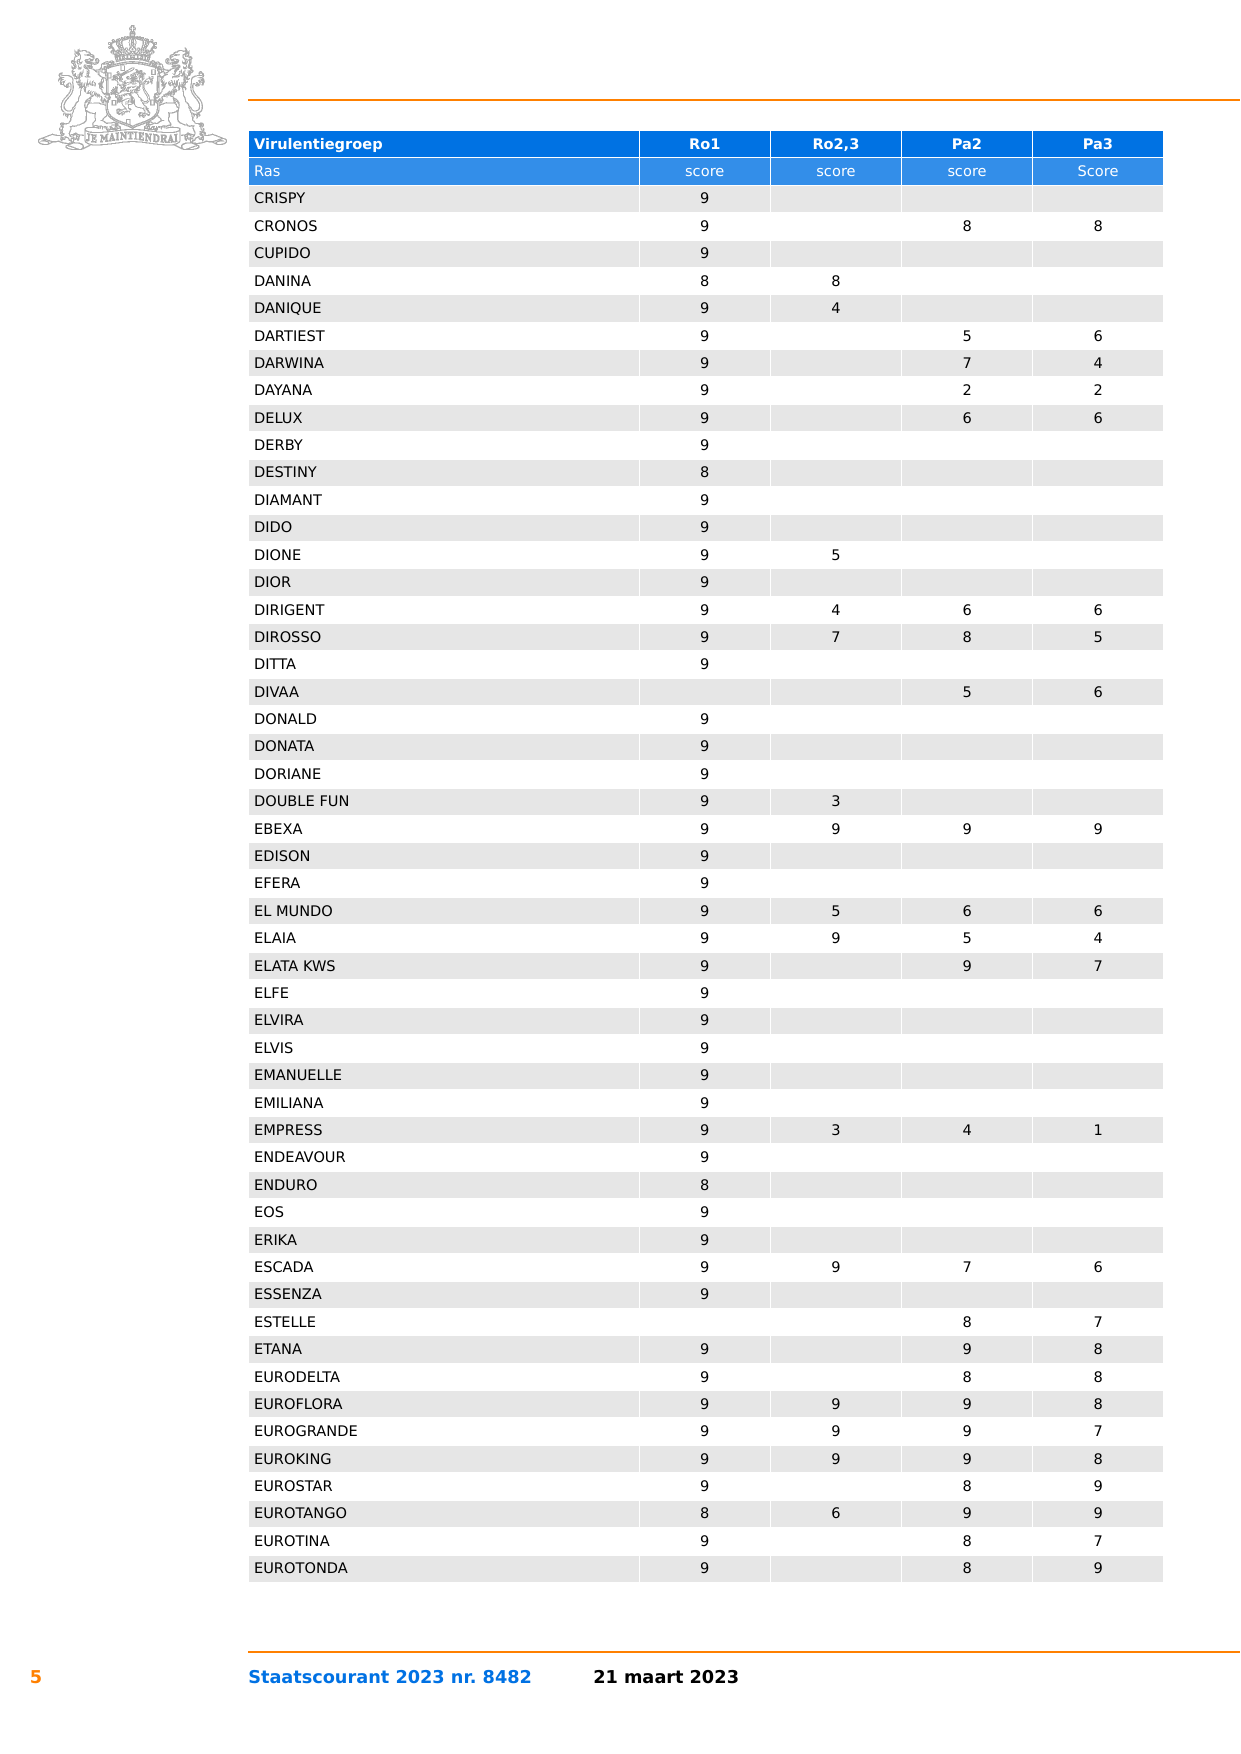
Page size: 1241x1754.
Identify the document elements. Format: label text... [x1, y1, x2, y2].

table_cell [771, 1473, 901, 1500]
table_cell 7 [1033, 1309, 1163, 1335]
table_cell 9 [771, 1419, 901, 1445]
table_cell EUROTANGO [249, 1501, 639, 1527]
table_cell 4 [1033, 350, 1163, 376]
table_cell [771, 487, 901, 513]
table_cell [1033, 1008, 1163, 1034]
table_cell [771, 1090, 901, 1116]
table_cell [1033, 1199, 1163, 1226]
table_cell [902, 1063, 1032, 1089]
table_cell DIRIGENT [249, 597, 639, 623]
table_cell CUPIDO [249, 241, 639, 267]
table_cell DARTIEST [249, 323, 639, 349]
table_cell 5 [1033, 624, 1163, 650]
table_cell [902, 1227, 1032, 1253]
table_cell [1033, 295, 1163, 322]
table_cell 9 [640, 925, 770, 952]
table_cell 3 [771, 789, 901, 815]
table_cell 9 [640, 1556, 770, 1582]
table_cell CRISPY [249, 186, 639, 212]
table_cell [1033, 487, 1163, 513]
table_cell [771, 1336, 901, 1363]
table_cell 9 [640, 350, 770, 376]
table_header Virulentiegroep [249, 131, 639, 157]
table_cell 9 [1033, 816, 1163, 842]
table_cell 9 [902, 953, 1032, 979]
table_cell DERBY [249, 432, 639, 459]
table_cell 9 [640, 1227, 770, 1253]
table_cell 8 [771, 268, 901, 294]
table_cell ETANA [249, 1336, 639, 1363]
table_cell 9 [640, 953, 770, 979]
table_cell 9 [640, 789, 770, 815]
table_cell EUROSTAR [249, 1473, 639, 1500]
table_cell [1033, 1063, 1163, 1089]
table_cell [902, 1008, 1032, 1034]
table_cell [771, 432, 901, 459]
table_cell 9 [640, 542, 770, 568]
table_cell 6 [1033, 323, 1163, 349]
table_cell 9 [640, 651, 770, 678]
table_cell 9 [771, 1391, 901, 1417]
table_cell EOS [249, 1199, 639, 1226]
table_cell EBEXA [249, 816, 639, 842]
table_cell [902, 1172, 1032, 1198]
table_cell EFERA [249, 871, 639, 897]
table_cell 6 [771, 1501, 901, 1527]
table_cell ESCADA [249, 1254, 639, 1281]
table_cell [902, 268, 1032, 294]
table_cell ENDURO [249, 1172, 639, 1198]
table_cell [771, 651, 901, 678]
table_cell EDISON [249, 843, 639, 869]
table_cell 9 [640, 624, 770, 650]
table_cell EMILIANA [249, 1090, 639, 1116]
table_cell DIROSSO [249, 624, 639, 650]
table_cell 6 [902, 405, 1032, 431]
table_cell 9 [640, 1090, 770, 1116]
table_cell [902, 460, 1032, 486]
table_cell [902, 542, 1032, 568]
table_cell EUROKING [249, 1446, 639, 1472]
table_cell [1033, 980, 1163, 1007]
table_cell DANIQUE [249, 295, 639, 322]
table_cell 9 [640, 871, 770, 897]
table_cell DOUBLE FUN [249, 789, 639, 815]
table_cell 9 [640, 898, 770, 924]
table_cell [902, 651, 1032, 678]
table_cell 6 [902, 898, 1032, 924]
table_header Ro2,3 [771, 131, 901, 157]
table_cell 9 [1033, 1501, 1163, 1527]
table_cell 9 [640, 734, 770, 760]
table_cell 9 [902, 1419, 1032, 1445]
table_cell 4 [771, 597, 901, 623]
table_cell 7 [771, 624, 901, 650]
table_cell [902, 1199, 1032, 1226]
table_cell DAYANA [249, 378, 639, 404]
table_cell [771, 1172, 901, 1198]
table_cell 9 [640, 1035, 770, 1061]
table_cell [771, 569, 901, 596]
table_cell [902, 1282, 1032, 1308]
table_cell ESTELLE [249, 1309, 639, 1335]
table_cell [771, 843, 901, 869]
table_cell 8 [640, 1172, 770, 1198]
table_cell [771, 953, 901, 979]
table_cell 7 [902, 350, 1032, 376]
table_cell [640, 1309, 770, 1335]
table_cell 9 [640, 1199, 770, 1226]
table_cell 7 [1033, 953, 1163, 979]
table_cell [902, 569, 1032, 596]
table_cell 9 [640, 1419, 770, 1445]
table_cell ELFE [249, 980, 639, 1007]
table_cell [902, 734, 1032, 760]
table_cell 9 [640, 487, 770, 513]
table_cell [771, 980, 901, 1007]
table_cell [902, 980, 1032, 1007]
table_cell [1033, 1035, 1163, 1061]
table_cell ENDEAVOUR [249, 1145, 639, 1171]
table_cell score [771, 158, 901, 185]
table_cell 9 [771, 1254, 901, 1281]
table_cell 2 [902, 378, 1032, 404]
table_header Ro1 [640, 131, 770, 157]
table_cell [640, 679, 770, 705]
table_cell [1033, 761, 1163, 787]
table_cell [902, 295, 1032, 322]
table_cell 9 [640, 432, 770, 459]
table_cell [1033, 1090, 1163, 1116]
table_cell 9 [640, 1446, 770, 1472]
table_cell 9 [640, 295, 770, 322]
table_cell [1033, 1227, 1163, 1253]
table_cell EURODELTA [249, 1364, 639, 1390]
table_cell 3 [771, 1117, 901, 1143]
table_cell [771, 1063, 901, 1089]
table_cell 9 [640, 1282, 770, 1308]
table_cell 7 [902, 1254, 1032, 1281]
table_cell 9 [771, 1446, 901, 1472]
table_cell 9 [640, 761, 770, 787]
table_cell 8 [902, 1528, 1032, 1554]
table_cell 9 [902, 1391, 1032, 1417]
table_cell [771, 515, 901, 541]
table_cell [902, 186, 1032, 212]
table_cell 9 [640, 1145, 770, 1171]
table_header Pa2 [902, 131, 1032, 157]
table_cell 8 [1033, 1364, 1163, 1390]
table_cell [1033, 734, 1163, 760]
table_cell 8 [902, 213, 1032, 239]
table_cell 4 [771, 295, 901, 322]
table_cell 9 [640, 980, 770, 1007]
table_cell [1033, 843, 1163, 869]
table_cell [771, 460, 901, 486]
table_cell 9 [1033, 1556, 1163, 1582]
table_cell [771, 1035, 901, 1061]
table_cell DIONE [249, 542, 639, 568]
table_cell 5 [902, 679, 1032, 705]
table_cell 8 [902, 1364, 1032, 1390]
table_cell ELAIA [249, 925, 639, 952]
table_cell 8 [640, 268, 770, 294]
table_cell [771, 1556, 901, 1582]
table_cell Score [1033, 158, 1163, 185]
table_cell [771, 1364, 901, 1390]
table_cell 9 [640, 816, 770, 842]
table_cell 6 [1033, 898, 1163, 924]
table_cell 9 [640, 378, 770, 404]
table_cell 5 [771, 542, 901, 568]
table_cell [902, 706, 1032, 733]
table_cell [771, 679, 901, 705]
table_cell 9 [640, 1254, 770, 1281]
table_cell EUROFLORA [249, 1391, 639, 1417]
table_cell [902, 761, 1032, 787]
table_cell 8 [1033, 213, 1163, 239]
table_cell 5 [902, 925, 1032, 952]
picture [38, 25, 227, 150]
table_cell ELVIRA [249, 1008, 639, 1034]
table_cell [771, 213, 901, 239]
table_cell 9 [902, 1446, 1032, 1472]
table_cell 5 [771, 898, 901, 924]
table_cell 9 [640, 515, 770, 541]
table_cell [902, 1090, 1032, 1116]
table_cell [1033, 706, 1163, 733]
table_cell DELUX [249, 405, 639, 431]
table_cell 8 [902, 1309, 1032, 1335]
table_cell 9 [640, 1117, 770, 1143]
table_cell [771, 350, 901, 376]
table_cell CRONOS [249, 213, 639, 239]
table_cell DIOR [249, 569, 639, 596]
table_cell 9 [640, 569, 770, 596]
table_cell [1033, 432, 1163, 459]
table_cell 1 [1033, 1117, 1163, 1143]
table_cell 9 [640, 241, 770, 267]
table_cell 9 [640, 186, 770, 212]
table_cell DONALD [249, 706, 639, 733]
table_cell [771, 405, 901, 431]
table_cell 9 [640, 1391, 770, 1417]
table_cell [1033, 542, 1163, 568]
table_cell DIDO [249, 515, 639, 541]
table_cell EUROTINA [249, 1528, 639, 1554]
table_cell [771, 1008, 901, 1034]
table_cell DESTINY [249, 460, 639, 486]
table_cell [902, 789, 1032, 815]
table_cell 9 [640, 706, 770, 733]
table_cell DANINA [249, 268, 639, 294]
table_cell 9 [640, 1473, 770, 1500]
table_cell [902, 843, 1032, 869]
table_cell 9 [640, 405, 770, 431]
table_cell 9 [640, 843, 770, 869]
table_cell [1033, 651, 1163, 678]
table_cell 6 [1033, 405, 1163, 431]
table_cell 9 [902, 816, 1032, 842]
table_cell 6 [1033, 1254, 1163, 1281]
table_cell 4 [1033, 925, 1163, 952]
table_cell EMPRESS [249, 1117, 639, 1143]
table_cell 8 [640, 460, 770, 486]
table_cell 9 [640, 1063, 770, 1089]
table_cell [902, 871, 1032, 897]
table_cell ELATA KWS [249, 953, 639, 979]
table_cell DIAMANT [249, 487, 639, 513]
table_cell 6 [902, 597, 1032, 623]
table_cell [771, 1282, 901, 1308]
table_cell [1033, 460, 1163, 486]
table_cell [771, 706, 901, 733]
table_cell 8 [1033, 1391, 1163, 1417]
table_cell 8 [640, 1501, 770, 1527]
table_cell [771, 761, 901, 787]
table_cell [902, 432, 1032, 459]
table_cell [771, 323, 901, 349]
table_cell DORIANE [249, 761, 639, 787]
table_cell [771, 871, 901, 897]
table_cell [902, 487, 1032, 513]
table_cell DONATA [249, 734, 639, 760]
table_cell EUROTONDA [249, 1556, 639, 1582]
table_cell 9 [640, 1364, 770, 1390]
table_cell 6 [1033, 679, 1163, 705]
table_cell 9 [771, 816, 901, 842]
table_cell EUROGRANDE [249, 1419, 639, 1445]
table_cell DIVAA [249, 679, 639, 705]
table_cell [771, 1145, 901, 1171]
table_cell 8 [1033, 1446, 1163, 1472]
table_cell [1033, 241, 1163, 267]
table_cell 9 [1033, 1473, 1163, 1500]
table_cell [902, 1035, 1032, 1061]
table_cell 9 [640, 323, 770, 349]
table_cell [902, 241, 1032, 267]
table_cell DITTA [249, 651, 639, 678]
table_cell [1033, 268, 1163, 294]
table_cell [771, 241, 901, 267]
table_cell [1033, 1282, 1163, 1308]
table_cell 9 [640, 597, 770, 623]
table_cell 8 [902, 1556, 1032, 1582]
table_cell score [640, 158, 770, 185]
table_cell [771, 1528, 901, 1554]
table_cell [1033, 871, 1163, 897]
table_cell 9 [640, 1008, 770, 1034]
table_cell EMANUELLE [249, 1063, 639, 1089]
table_cell 9 [902, 1336, 1032, 1363]
table_cell 9 [640, 1336, 770, 1363]
table_cell [771, 734, 901, 760]
table_cell 9 [640, 1528, 770, 1554]
table_cell score [902, 158, 1032, 185]
table_cell ESSENZA [249, 1282, 639, 1308]
table_cell ELVIS [249, 1035, 639, 1061]
table_cell 6 [1033, 597, 1163, 623]
table_header Pa3 [1033, 131, 1163, 157]
table_cell ERIKA [249, 1227, 639, 1253]
table_cell 7 [1033, 1528, 1163, 1554]
table_cell [1033, 789, 1163, 815]
table_cell DARWINA [249, 350, 639, 376]
table_cell [902, 1145, 1032, 1171]
table_cell 8 [902, 1473, 1032, 1500]
table_cell 9 [640, 213, 770, 239]
table_cell [1033, 1172, 1163, 1198]
table_cell 8 [1033, 1336, 1163, 1363]
table_cell 2 [1033, 378, 1163, 404]
table_cell 5 [902, 323, 1032, 349]
table_cell EL MUNDO [249, 898, 639, 924]
table_cell 4 [902, 1117, 1032, 1143]
table_cell [771, 1227, 901, 1253]
table_cell [1033, 186, 1163, 212]
table_cell 9 [771, 925, 901, 952]
table_cell [771, 378, 901, 404]
table_cell Ras [249, 158, 639, 185]
table_cell 8 [902, 624, 1032, 650]
table_cell [771, 1309, 901, 1335]
table_cell [771, 186, 901, 212]
table_cell [771, 1199, 901, 1226]
table_cell 9 [902, 1501, 1032, 1527]
table_cell [902, 515, 1032, 541]
table_cell [1033, 569, 1163, 596]
table_cell [1033, 515, 1163, 541]
table_cell 7 [1033, 1419, 1163, 1445]
table_cell [1033, 1145, 1163, 1171]
